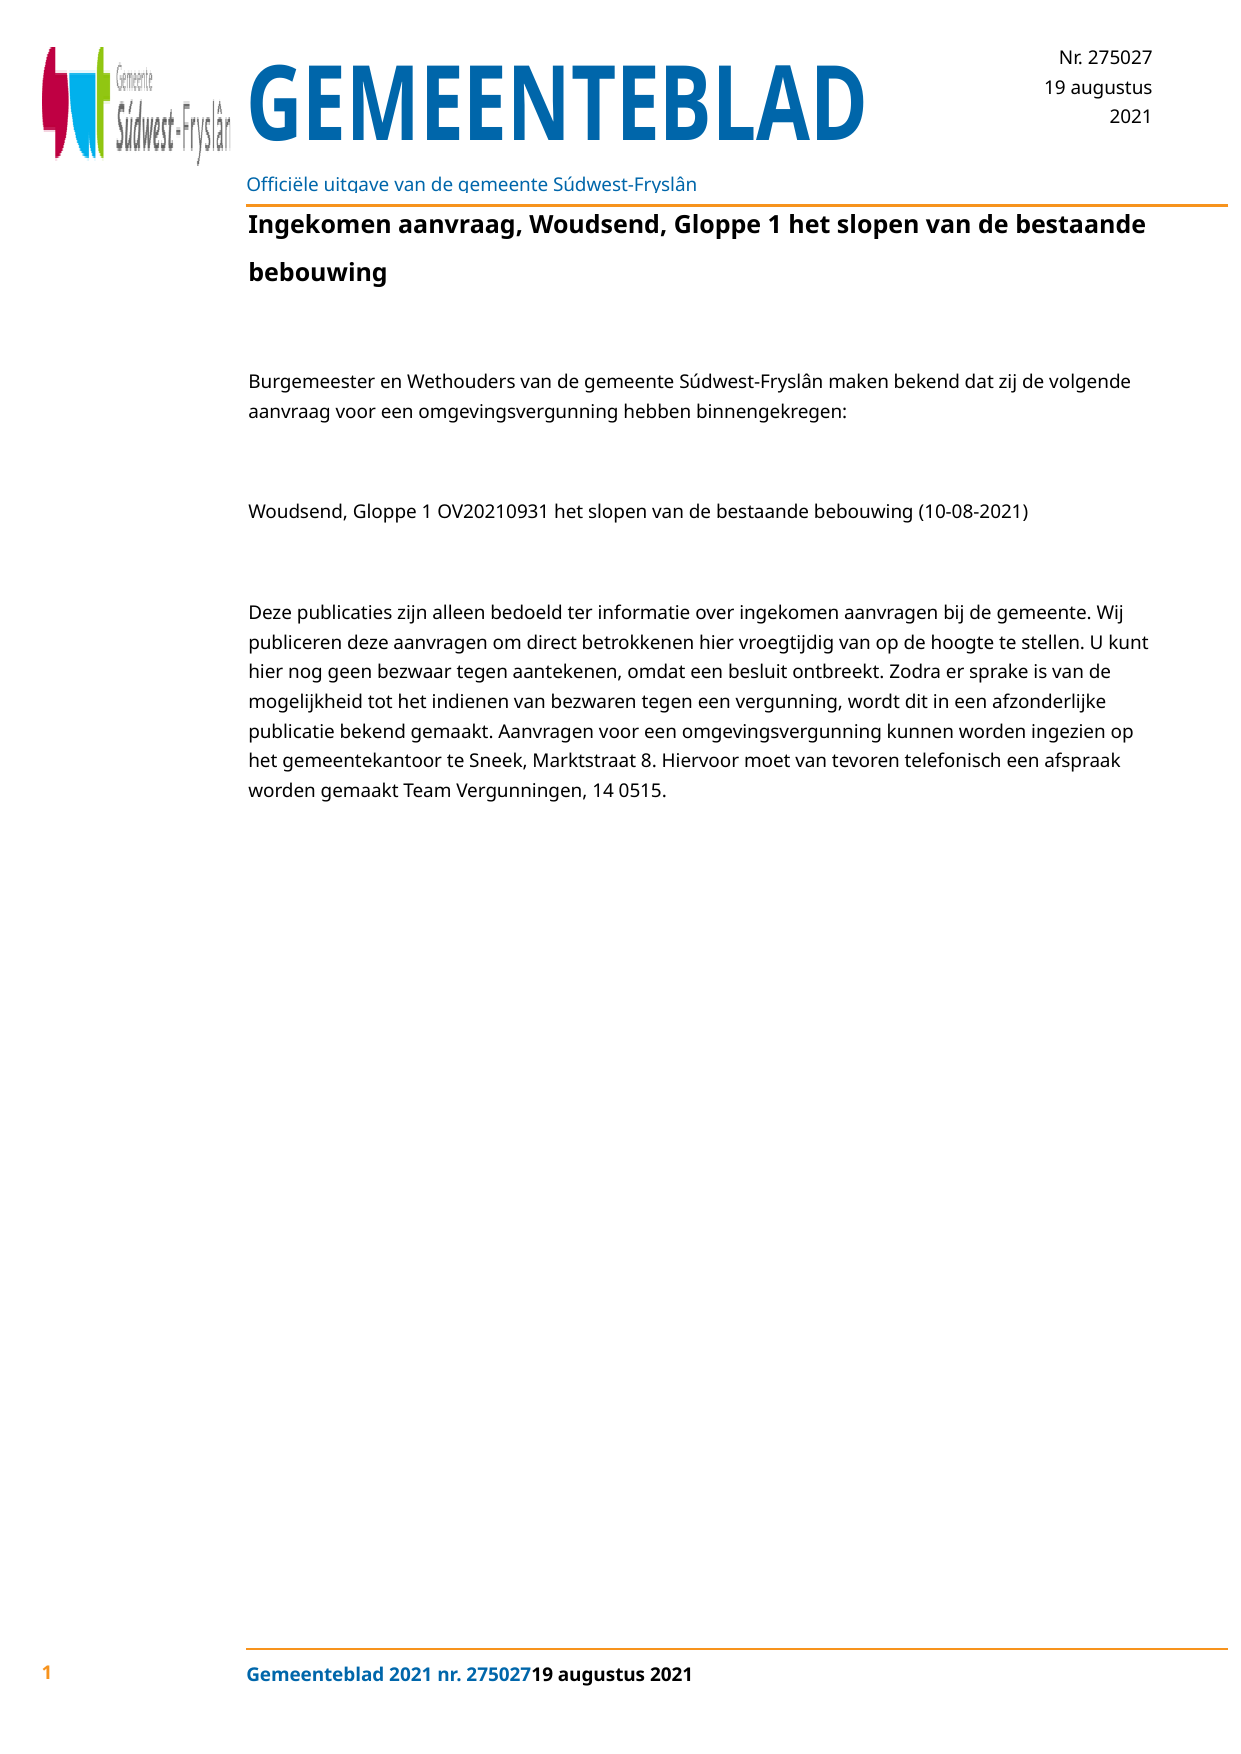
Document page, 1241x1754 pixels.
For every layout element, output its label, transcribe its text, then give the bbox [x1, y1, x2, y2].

text Burgemeester en Wethouders van de gemeente Súdwest-Fryslân maken bekend dat zij de volgende aanvraag voor een omgevingsvergunning hebben binnengekregen: [248, 368, 1152, 424]
text Deze publicaties zijn alleen bedoeld ter informatie over ingekomen aanvragen bij de gemeente. Wij publiceren deze aanvragen om direct betrokkenen hier vroegtijdig van op de hoogte te stellen. U kunt hier nog geen bezwaar tegen aantekenen, omdat een besluit ontbreekt. Zodra er sprake is van de mogelijkheid tot het indienen van bezwaren tegen een vergunning, wordt dit in een afzonderlijke publicatie bekend gemaakt. Aanvragen voor een omgevingsvergunning kunnen worden ingezien op het gemeentekantoor te Sneek, Marktstraat 8. Hiervoor moet van tevoren telefonisch een afspraak worden gemaakt Team Vergunningen, 14 0515. [248, 599, 1152, 803]
picture [41, 47, 231, 172]
text Woudsend, Gloppe 1 OV20210931 het slopen van de bestaande bebouwing (10-08-2021) [248, 499, 1152, 524]
text Ingekomen aanvraag, Woudsend, Gloppe 1 het slopen van de bestaande bebouwing [248, 207, 1152, 288]
